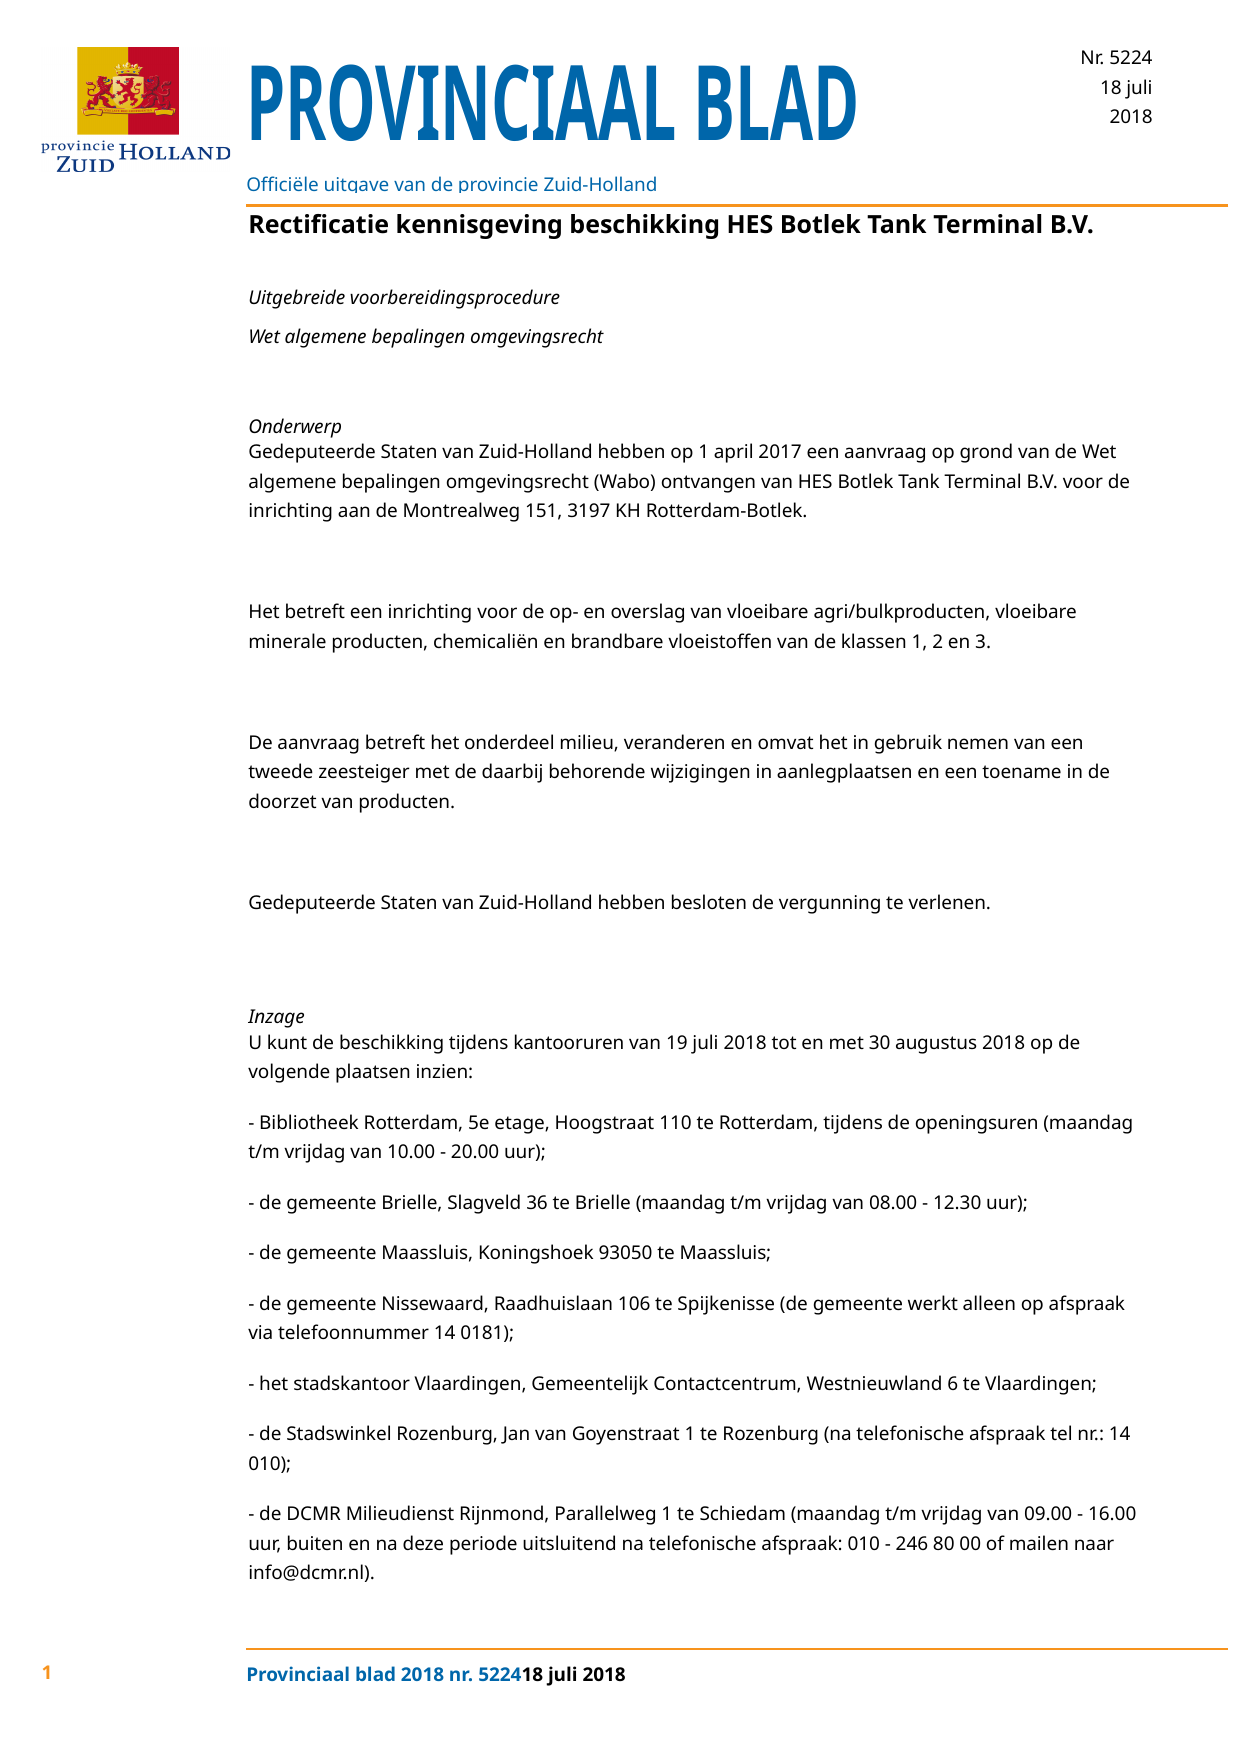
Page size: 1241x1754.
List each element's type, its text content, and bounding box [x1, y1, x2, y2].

text Inzage [248, 1003, 1152, 1029]
text - het stadskantoor Vlaardingen, Gemeentelijk Contactcentrum, Westnieuwland 6 te Vlaardingen; [248, 1370, 1152, 1396]
text Wet algemene bepalingen omgevingsrecht [248, 323, 1152, 349]
text - de gemeente Maassluis, Koningshoek 93050 te Maassluis; [248, 1239, 1152, 1265]
text - de Stadswinkel Rozenburg, Jan van Goyenstraat 1 te Rozenburg (na telefonische afspraak tel nr.: 14 010); [248, 1420, 1152, 1476]
text Gedeputeerde Staten van Zuid-Holland hebben op 1 april 2017 een aanvraag op grond van de Wet algemene bepalingen omgevingsrecht (Wabo) ontvangen van HES Botlek Tank Terminal B.V. voor de inrichting aan de Montrealweg 151, 3197 KH Rotterdam-Botlek. [248, 438, 1152, 523]
text - de gemeente Brielle, Slagveld 36 te Brielle (maandag t/m vrijdag van 08.00 - 12.30 uur); [248, 1189, 1152, 1215]
text - de DCMR Milieudienst Rijnmond, Parallelweg 1 te Schiedam (maandag t/m vrijdag van 09.00 - 16.00 uur, buiten en na deze periode uitsluitend na telefonische afspraak: 010 - 246 80 00 of mailen naar info@dcmr.nl). [248, 1500, 1152, 1585]
text Het betreft een inrichting voor de op- en overslag van vloeibare agri/bulkproducten, vloeibare minerale producten, chemicaliën en brandbare vloeistoffen van de klassen 1, 2 en 3. [248, 598, 1152, 654]
text Gedeputeerde Staten van Zuid-Holland hebben besloten de vergunning te verlenen. [248, 889, 1152, 915]
picture [41, 47, 231, 172]
text - Bibliotheek Rotterdam, 5e etage, Hoogstraat 110 te Rotterdam, tijdens de openingsuren (maandag t/m vrijdag van 10.00 - 20.00 uur); [248, 1109, 1152, 1164]
text Uitgebreide voorbereidingsprocedure [248, 284, 1152, 309]
text De aanvraag betreft het onderdeel milieu, veranderen en omvat het in gebruik nemen van een tweede zeesteiger met de daarbij behorende wijzigingen in aanlegplaatsen en een toename in de doorzet van producten. [248, 729, 1152, 814]
text U kunt de beschikking tijdens kantooruren van 19 juli 2018 tot en met 30 augustus 2018 op de volgende plaatsen inzien: [248, 1029, 1152, 1084]
text Rectificatie kennisgeving beschikking HES Botlek Tank Terminal B.V. [248, 207, 1152, 241]
text - de gemeente Nissewaard, Raadhuislaan 106 te Spijkenisse (de gemeente werkt alleen op afspraak via telefoonnummer 14 0181); [248, 1290, 1152, 1345]
text Onderwerp [248, 413, 1152, 438]
